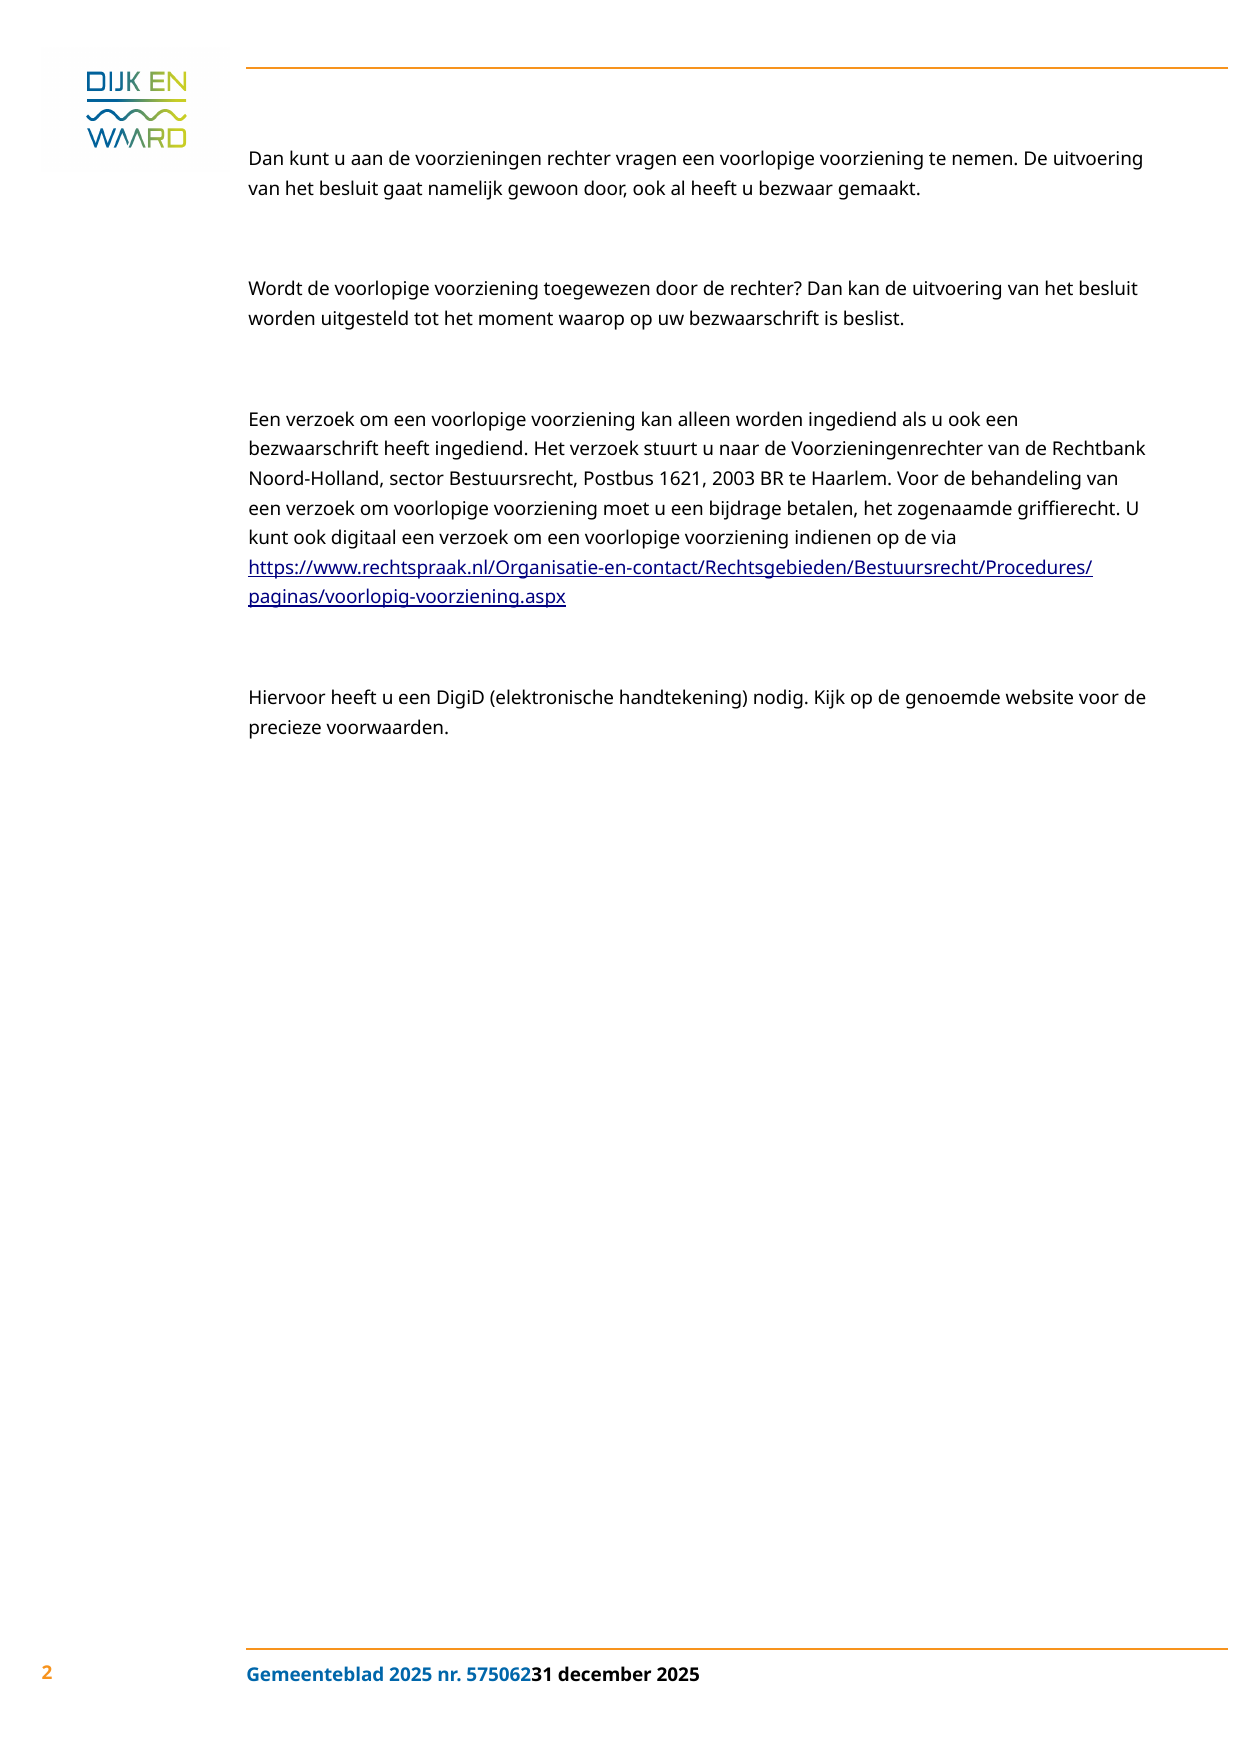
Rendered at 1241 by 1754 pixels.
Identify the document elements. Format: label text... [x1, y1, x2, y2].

picture [41, 47, 231, 172]
text Dan kunt u aan de voorzieningen rechter vragen een voorlopige voorziening te nemen. De uitvoering van het besluit gaat namelijk gewoon door, ook al heeft u bezwaar gemaakt. [248, 145, 1152, 201]
text Hiervoor heeft u een DigiD (elektronische handtekening) nodig. Kijk op de genoemde website voor de precieze voorwaarden. [248, 684, 1152, 740]
text Een verzoek om een voorlopige voorziening kan alleen worden ingediend als u ook een bezwaarschrift heeft ingediend. Het verzoek stuurt u naar de Voorzieningenrechter van de Rechtbank Noord-Holland, sector Bestuursrecht, Postbus 1621, 2003 BR te Haarlem. Voor de behandeling van een verzoek om voorlopige voorziening moet u een bijdrage betalen, het zogenaamde griffierecht. U kunt ook digitaal een verzoek om een voorlopige voorziening indienen op de via https://www.rechtspraak.nl/Organisatie-en-contact/Rechtsgebieden/Bestuursrecht/Procedures/paginas/voorlopig-voorziening.aspx [248, 406, 1152, 609]
text Wordt de voorlopige voorziening toegewezen door de rechter? Dan kan de uitvoering van het besluit worden uitgesteld tot het moment waarop op uw bezwaarschrift is beslist. [248, 276, 1152, 331]
